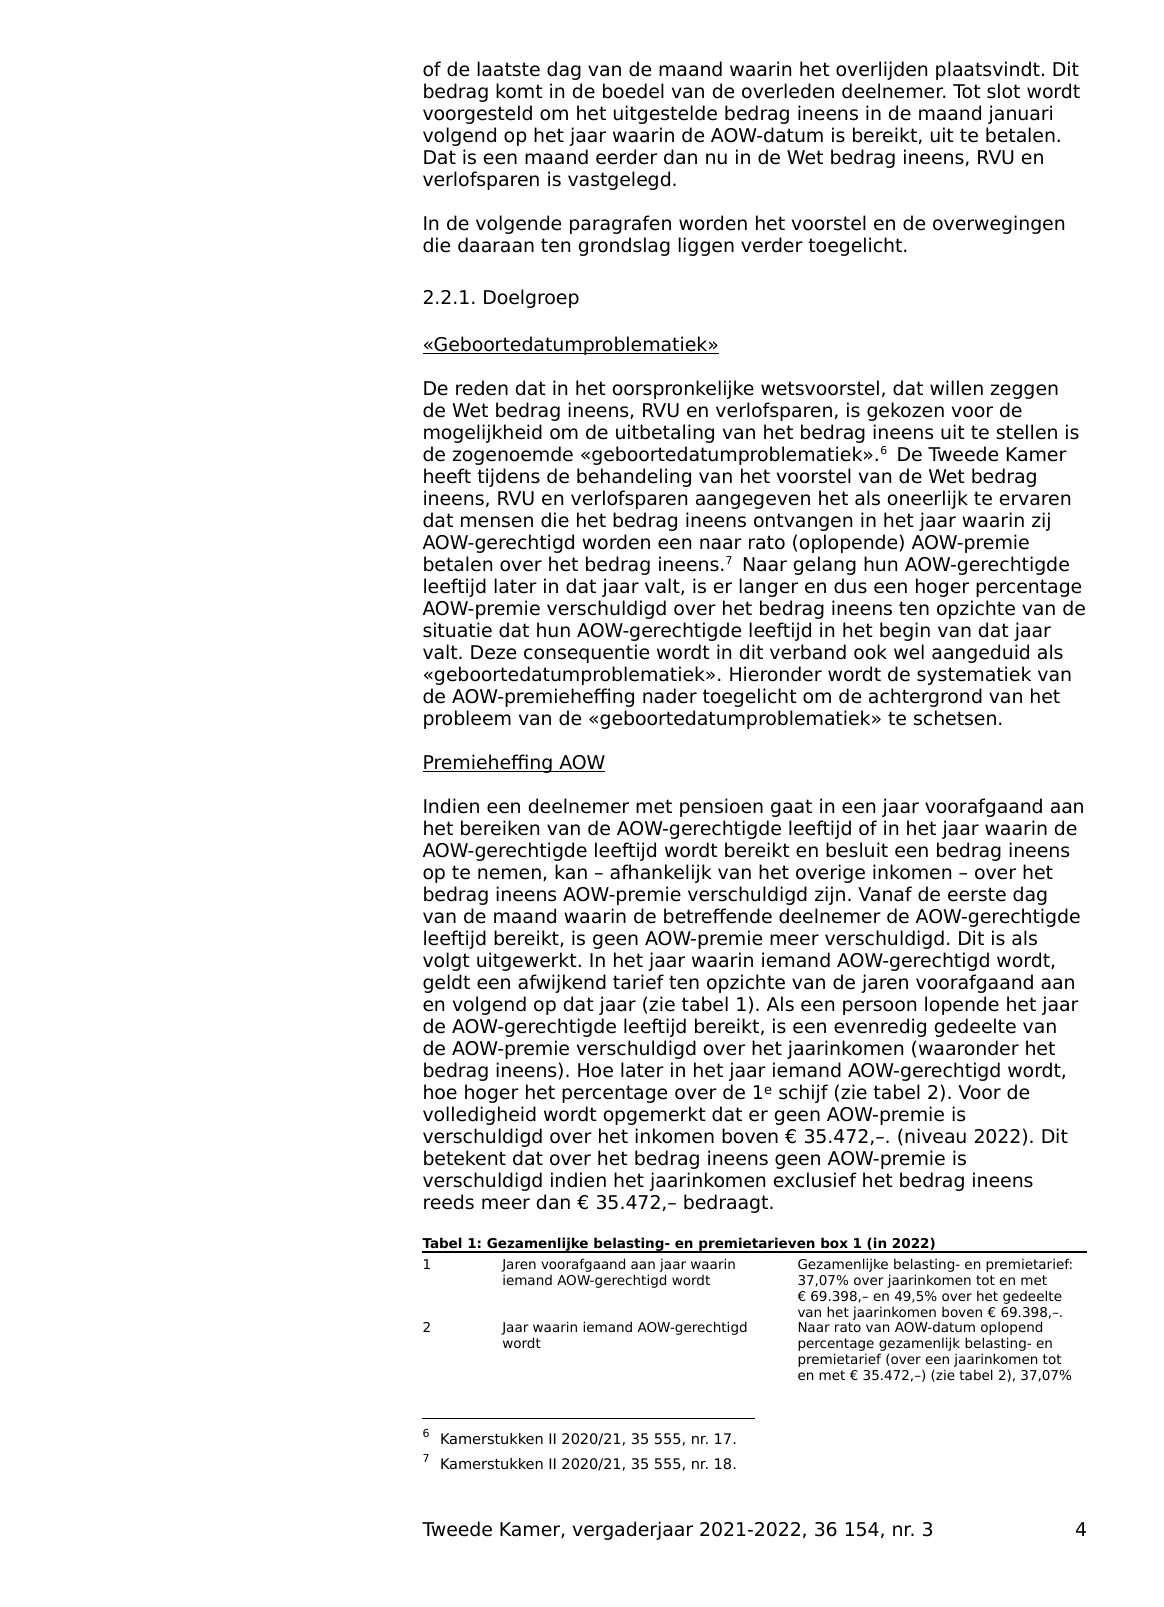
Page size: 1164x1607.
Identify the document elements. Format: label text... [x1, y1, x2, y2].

text In de volgende paragrafen worden het voorstel en de overwegingen die daaraan ten grondslag liggen verder toegelicht. [422, 213, 1087, 257]
text of de laatste dag van de maand waarin het overlijden plaatsvindt. Dit bedrag komt in de boedel van de overleden deelnemer. Tot slot wordt voorgesteld om het uitgestelde bedrag ineens in de maand januari volgend op het jaar waarin de AOW-datum is bereikt, uit te betalen. Dat is een maand eerder dan nu in de Wet bedrag ineens, RVU en verlofsparen is vastgelegd. [422, 59, 1087, 191]
text Indien een deelnemer met pensioen gaat in een jaar voorafgaand aan het bereiken van de AOW-gerechtigde leeftijd of in het jaar waarin de AOW-gerechtigde leeftijd wordt bereikt en besluit een bedrag ineens op te nemen, kan – afhankelijk van het overige inkomen – over het bedrag ineens AOW-premie verschuldigd zijn. Vanaf de eerste dag van de maand waarin de betreffende deelnemer de AOW-gerechtigde leeftijd bereikt, is geen AOW-premie meer verschuldigd. Dit is als volgt uitgewerkt. In het jaar waarin iemand AOW-gerechtigd wordt, geldt een afwijkend tarief ten opzichte van de jaren voorafgaand aan en volgend op dat jaar (zie tabel 1). Als een persoon lopende het jaar de AOW-gerechtigde leeftijd bereikt, is een evenredig gedeelte van de AOW-premie verschuldigd over het jaarinkomen (waaronder het bedrag ineens). Hoe later in het jaar iemand AOW-gerechtigd wordt, hoe hoger het percentage over de 1e schijf (zie tabel 2). Voor de volledigheid wordt opgemerkt dat er geen AOW-premie is verschuldigd over het inkomen boven € 35.472,–. (niveau 2022). Dit betekent dat over het bedrag ineens geen AOW-premie is verschuldigd indien het jaarinkomen exclusief het bedrag ineens reeds meer dan € 35.472,– bedraagt. [422, 796, 1087, 1214]
subtitle «Geboortedatumproblematiek» [422, 334, 1087, 356]
text Kamerstukken II 2020/21, 35 555, nr. 17. [422, 1427, 1087, 1449]
table_cell Naar rato van AOW-datum oplopend percentage gezamenlijk belasting- en premietarief (over een jaarinkomen tot en met € 35.472,–) (zie tabel 2), 37,07% [791, 1320, 1087, 1383]
text De reden dat in het oorspronkelijke wetsvoorstel, dat willen zeggen de Wet bedrag ineens, RVU en verlofsparen, is gekozen voor de mogelijkheid om de uitbetaling van het bedrag ineens uit te stellen is de zogenoemde «geboortedatumproblematiek». De Tweede Kamer heeft tijdens de behandeling van het voorstel van de Wet bedrag ineens, RVU en verlofsparen aangegeven het als oneerlijk te ervaren dat mensen die het bedrag ineens ontvangen in het jaar waarin zij AOW-gerechtigd worden een naar rato (oplopende) AOW-premie betalen over het bedrag ineens. Naar gelang hun AOW-gerechtigde leeftijd later in dat jaar valt, is er langer en dus een hoger percentage AOW-premie verschuldigd over het bedrag ineens ten opzichte van de situatie dat hun AOW-gerechtigde leeftijd in het begin van dat jaar valt. Deze consequentie wordt in dit verband ook wel aangeduid als «geboortedatumproblematiek». Hieronder wordt de systematiek van de AOW-premieheffing nader toegelicht om de achtergrond van het probleem van de «geboortedatumproblematiek» te schetsen. [422, 378, 1087, 730]
table_cell 2 [422, 1320, 496, 1383]
table_cell Jaar waarin iemand AOW-gerechtigd wordt [496, 1320, 791, 1383]
table_cell 1 [422, 1253, 496, 1320]
table_header Tabel 1: Gezamenlijke belasting- en premietarieven box 1 (in 2022) [422, 1236, 1087, 1251]
subtitle Premieheffing AOW [422, 752, 1087, 774]
table_cell Jaren voorafgaand aan jaar waarin iemand AOW-gerechtigd wordt [496, 1253, 791, 1320]
text Kamerstukken II 2020/21, 35 555, nr. 18. [422, 1452, 1087, 1474]
table_cell Gezamenlijke belasting- en premietarief: 37,07% over jaarinkomen tot en met € 69.398,– en 49,5% over het gedeelte van het jaarinkomen boven € 69.398,–. [791, 1253, 1087, 1320]
subtitle 2.2.1. Doelgroep [422, 287, 1087, 309]
